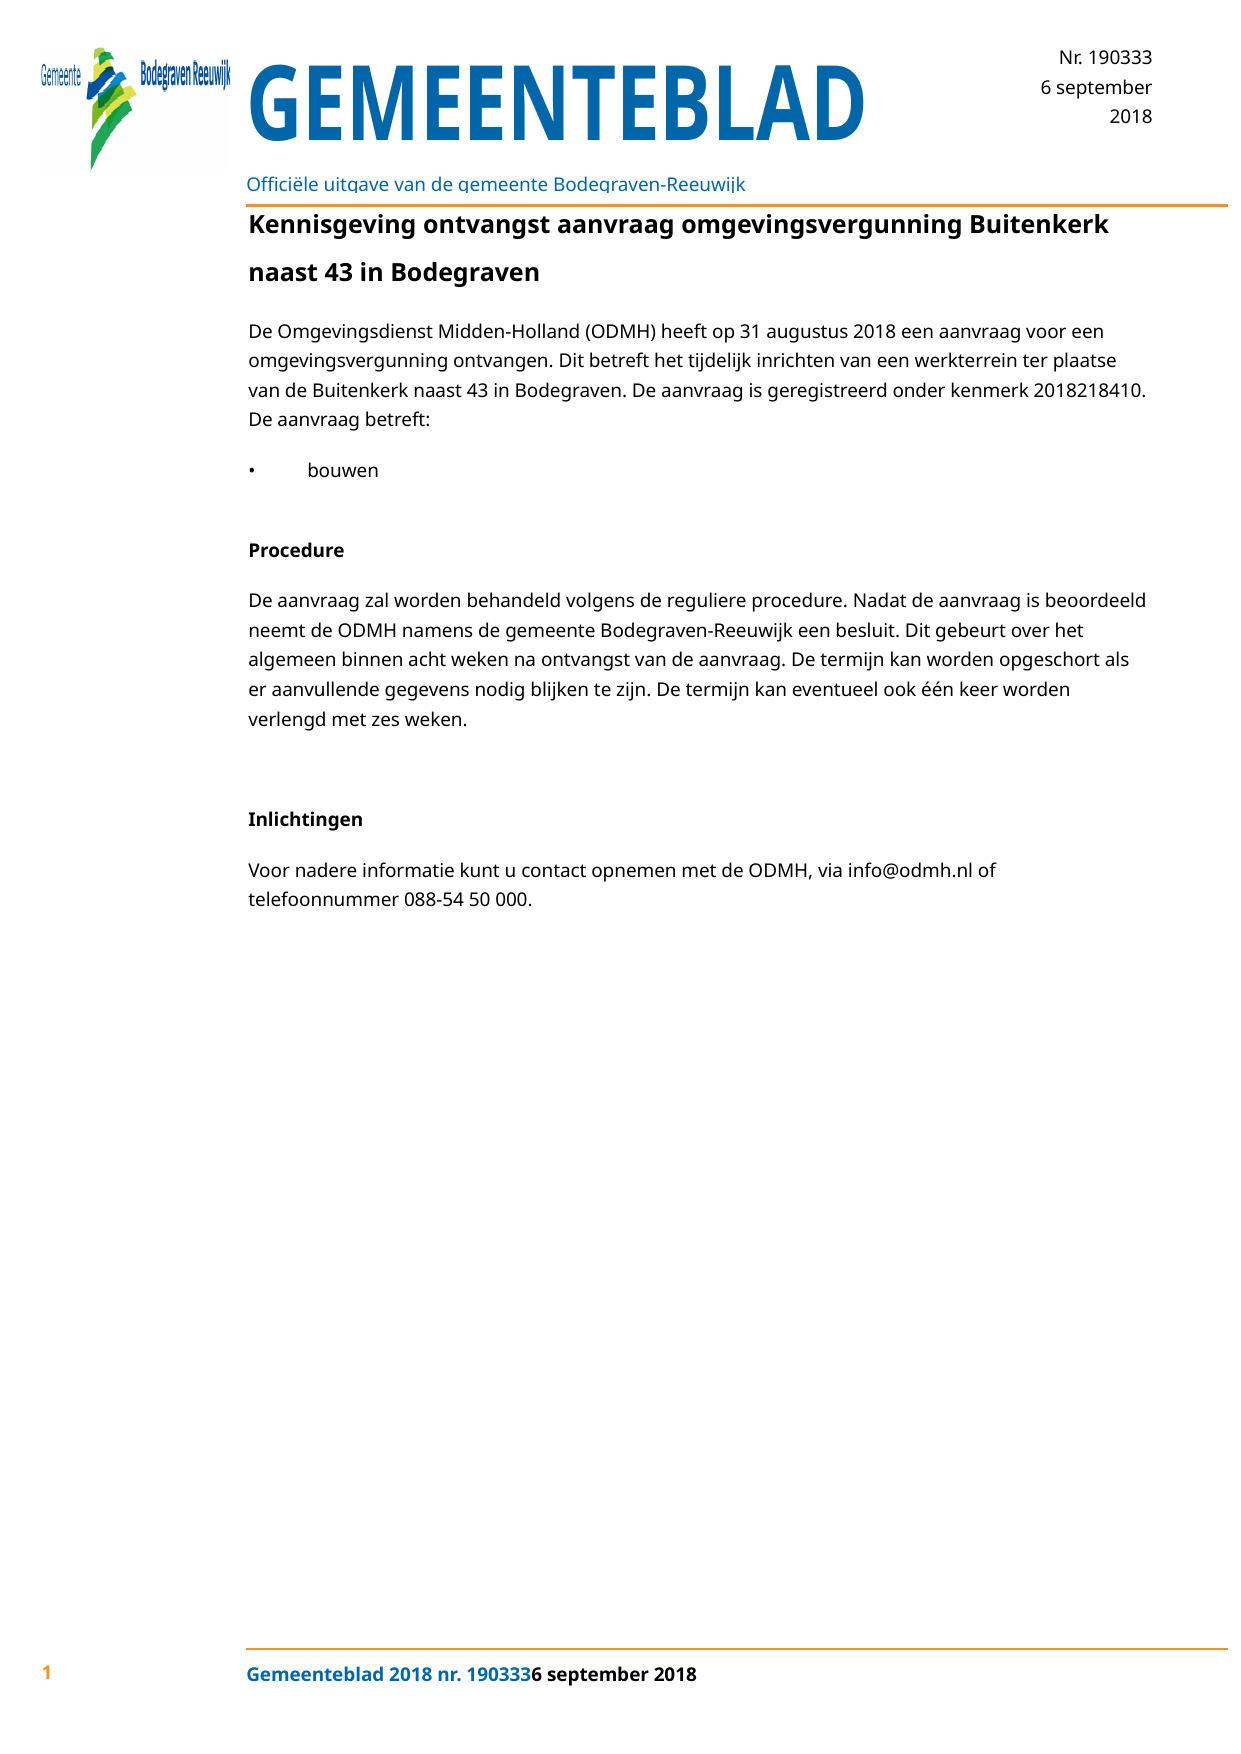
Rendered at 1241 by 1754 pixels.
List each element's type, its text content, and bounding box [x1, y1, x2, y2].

picture [41, 47, 231, 172]
list bouwen [248, 457, 1152, 483]
text Procedure [248, 537, 1152, 563]
text De Omgevingsdienst Midden-Holland (ODMH) heeft op 31 augustus 2018 een aanvraag voor een omgevingsvergunning ontvangen. Dit betreft het tijdelijk inrichten van een werkterrein ter plaatse van de Buitenkerk naast 43 in Bodegraven. De aanvraag is geregistreerd onder kenmerk 2018218410. De aanvraag betreft: [248, 318, 1152, 432]
text De aanvraag zal worden behandeld volgens de reguliere procedure. Nadat de aanvraag is beoordeeld neemt de ODMH namens de gemeente Bodegraven-Reeuwijk een besluit. Dit gebeurt over het algemeen binnen acht weken na ontvangst van de aanvraag. De termijn kan worden opgeschort als er aanvullende gegevens nodig blijken te zijn. De termijn kan eventueel ook één keer worden verlengd met zes weken. [248, 587, 1152, 732]
text Kennisgeving ontvangst aanvraag omgevingsvergunning Buitenkerk naast 43 in Bodegraven [248, 207, 1152, 288]
text Voor nadere informatie kunt u contact opnemen met de ODMH, via info@odmh.nl of telefoonnummer 088-54 50 000. [248, 857, 1152, 912]
text Inlichtingen [248, 807, 1152, 832]
